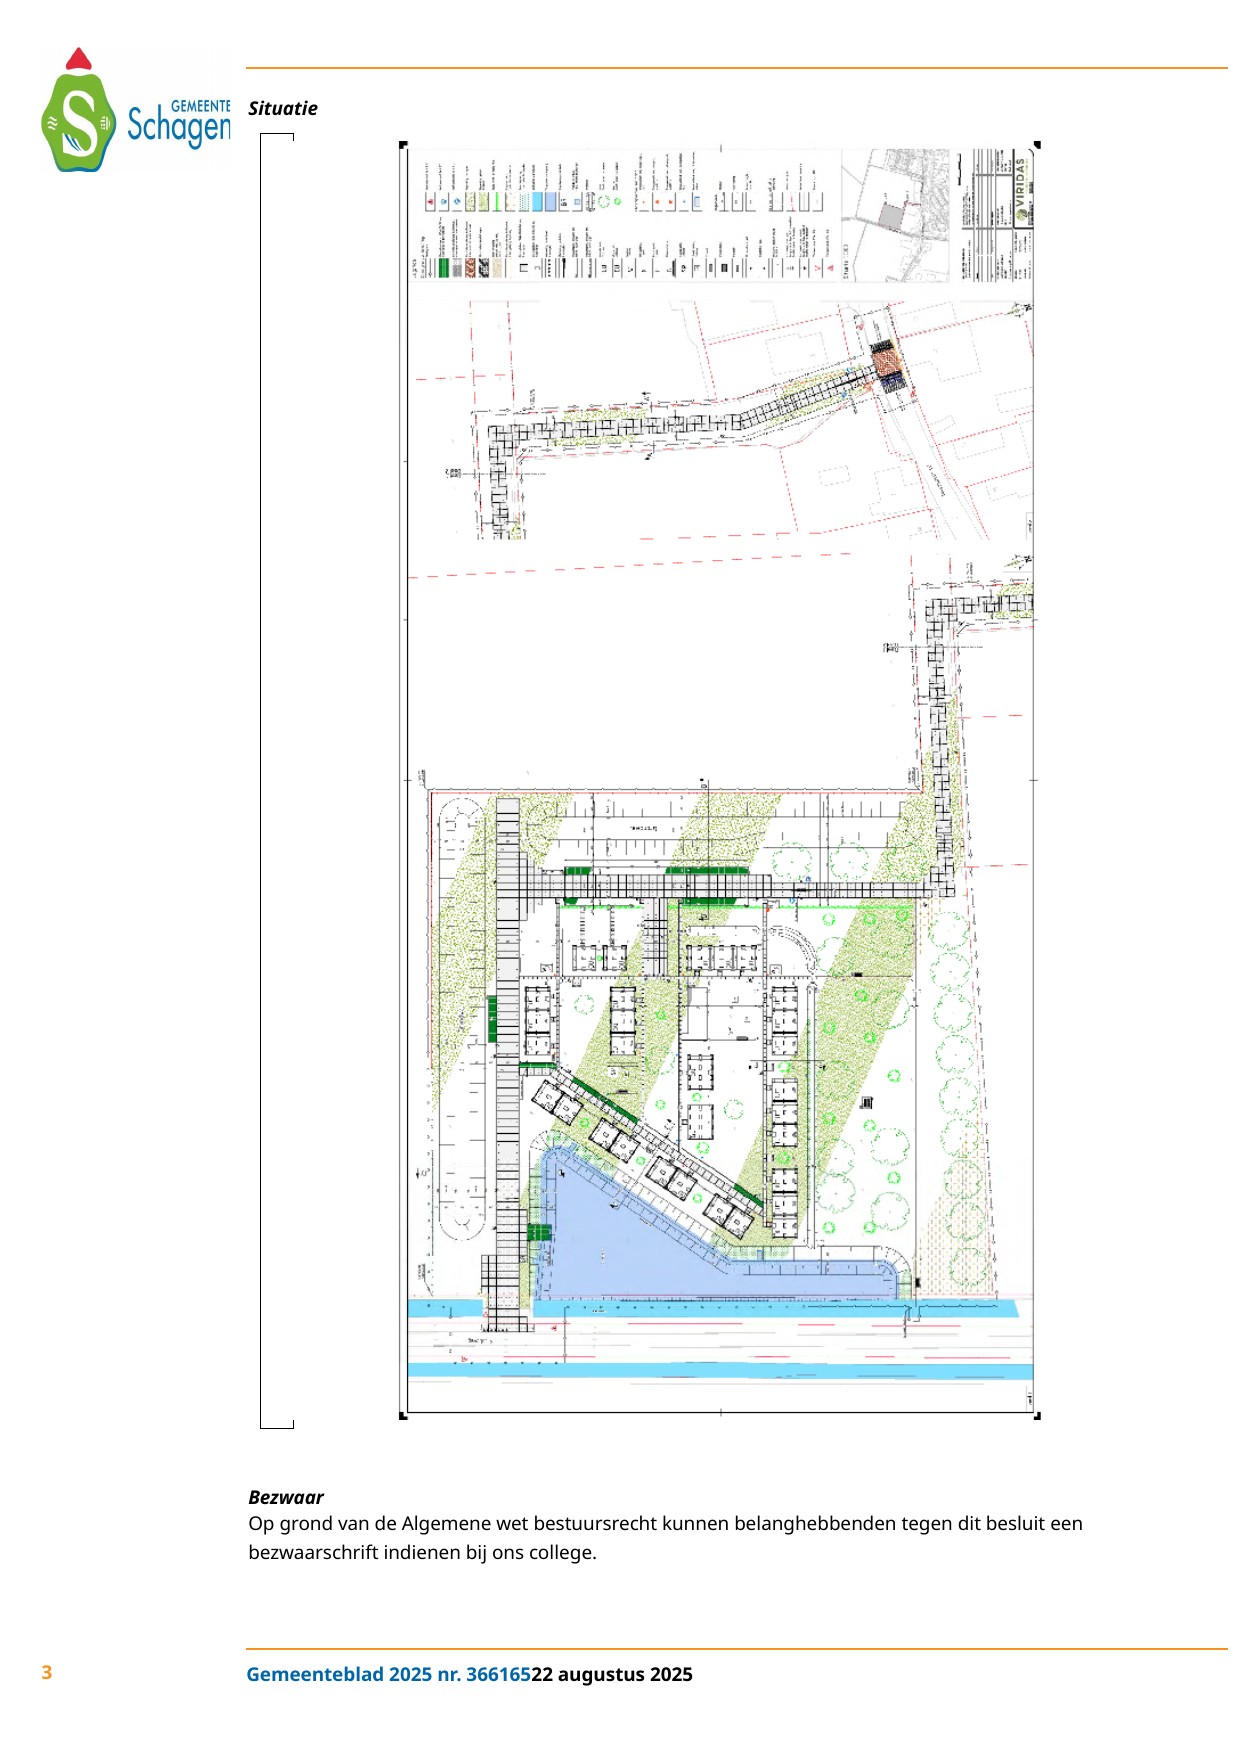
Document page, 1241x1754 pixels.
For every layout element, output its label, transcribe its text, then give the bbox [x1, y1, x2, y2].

text Bezwaar [248, 1484, 1152, 1510]
picture [268, 141, 1173, 1420]
picture [41, 47, 231, 172]
text Situatie [248, 95, 1152, 121]
text Op grond van de Algemene wet bestuursrecht kunnen belanghebbenden tegen dit besluit een bezwaarschrift indienen bij ons college. [248, 1510, 1152, 1565]
